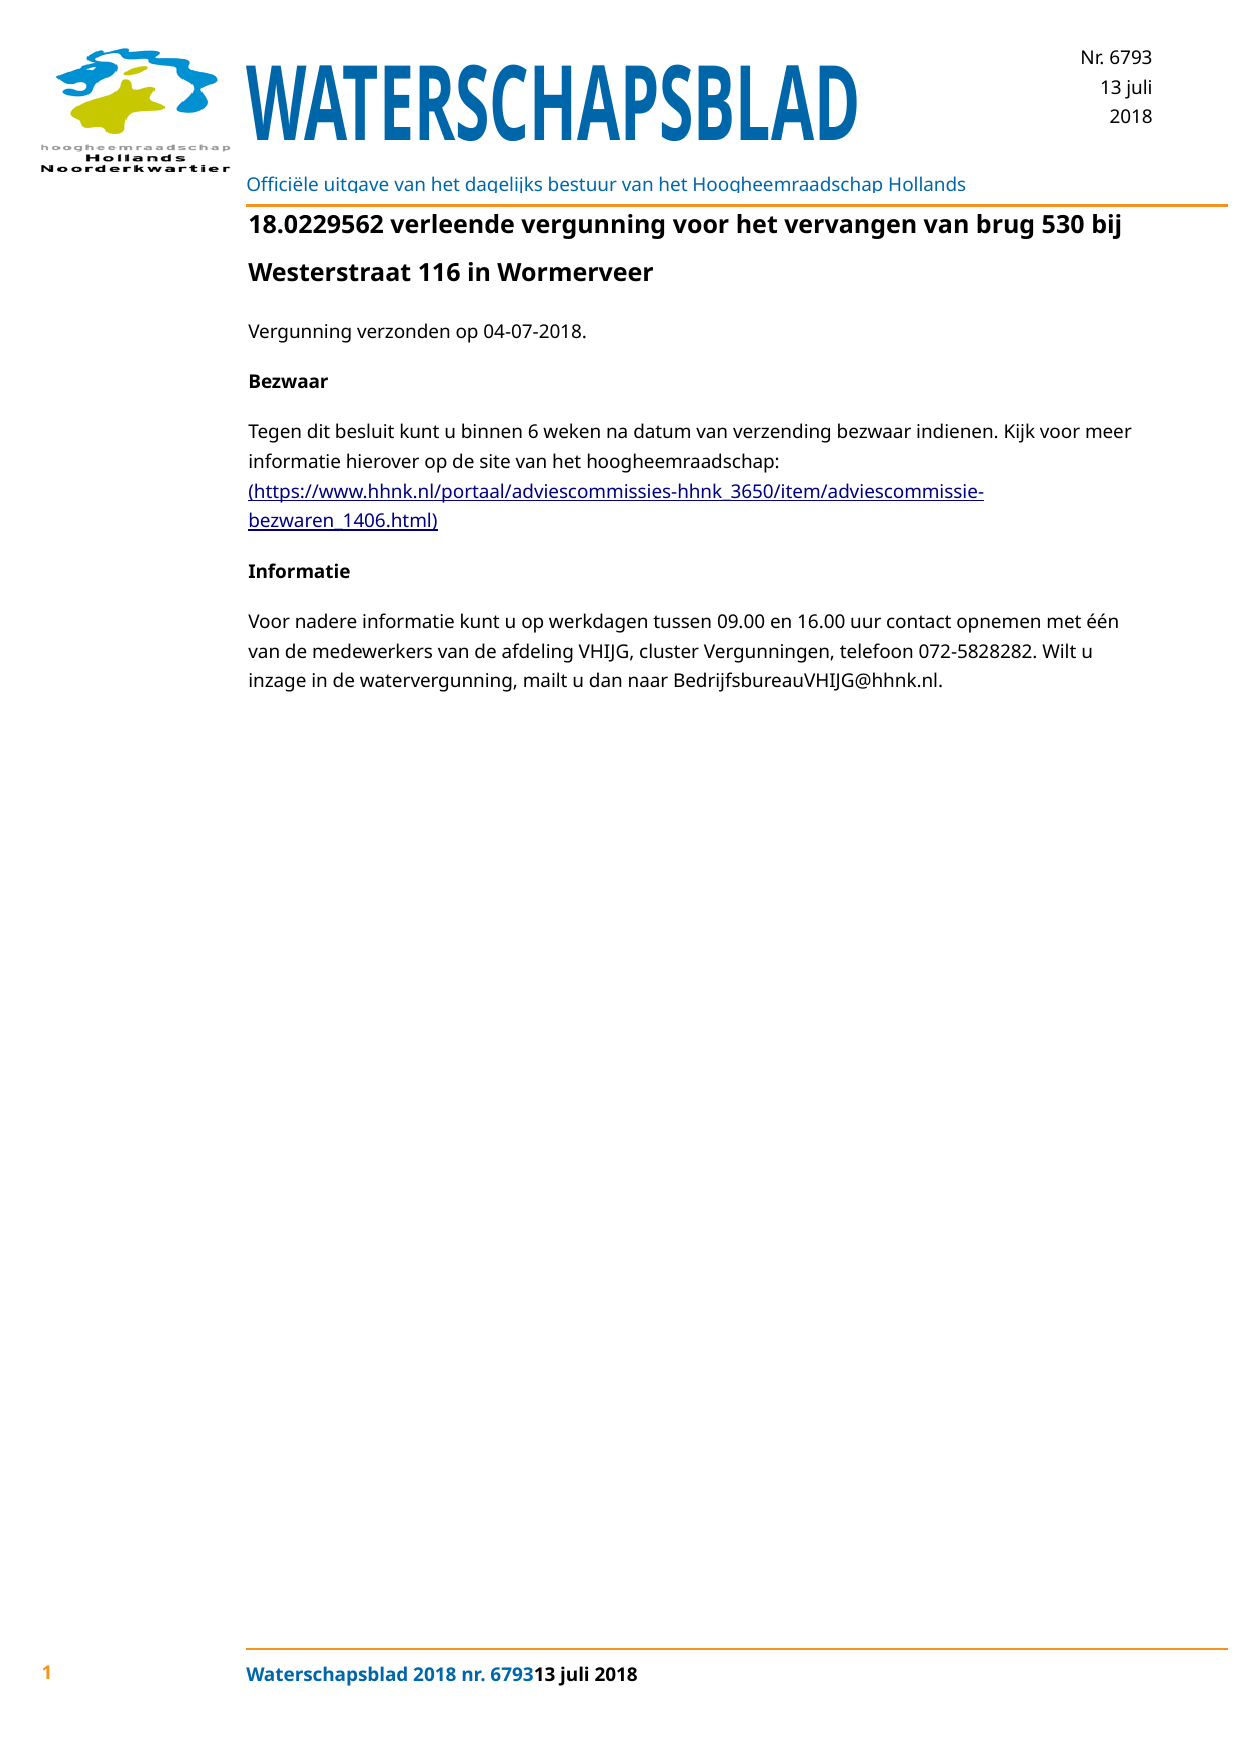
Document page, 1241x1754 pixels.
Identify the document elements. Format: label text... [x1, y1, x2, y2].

text Tegen dit besluit kunt u binnen 6 weken na datum van verzending bezwaar indienen. Kijk voor meer informatie hierover op de site van het hoogheemraadschap: (https://www.hhnk.nl/portaal/adviescommissies-hhnk_3650/item/adviescommissie-bezwaren_1406.html) [248, 419, 1152, 533]
picture [41, 47, 231, 172]
text Informatie [248, 558, 1152, 584]
text 18.0229562 verleende vergunning voor het vervangen van brug 530 bij Westerstraat 116 in Wormerveer [248, 207, 1152, 288]
text Bezwaar [248, 368, 1152, 394]
text Voor nadere informatie kunt u op werkdagen tussen 09.00 en 16.00 uur contact opnemen met één van de medewerkers van de afdeling VHIJG, cluster Vergunningen, telefoon 072-5828282. Wilt u inzage in de watervergunning, mailt u dan naar BedrijfsbureauVHIJG@hhnk.nl. [248, 608, 1152, 693]
text Vergunning verzonden op 04-07-2018. [248, 318, 1152, 344]
